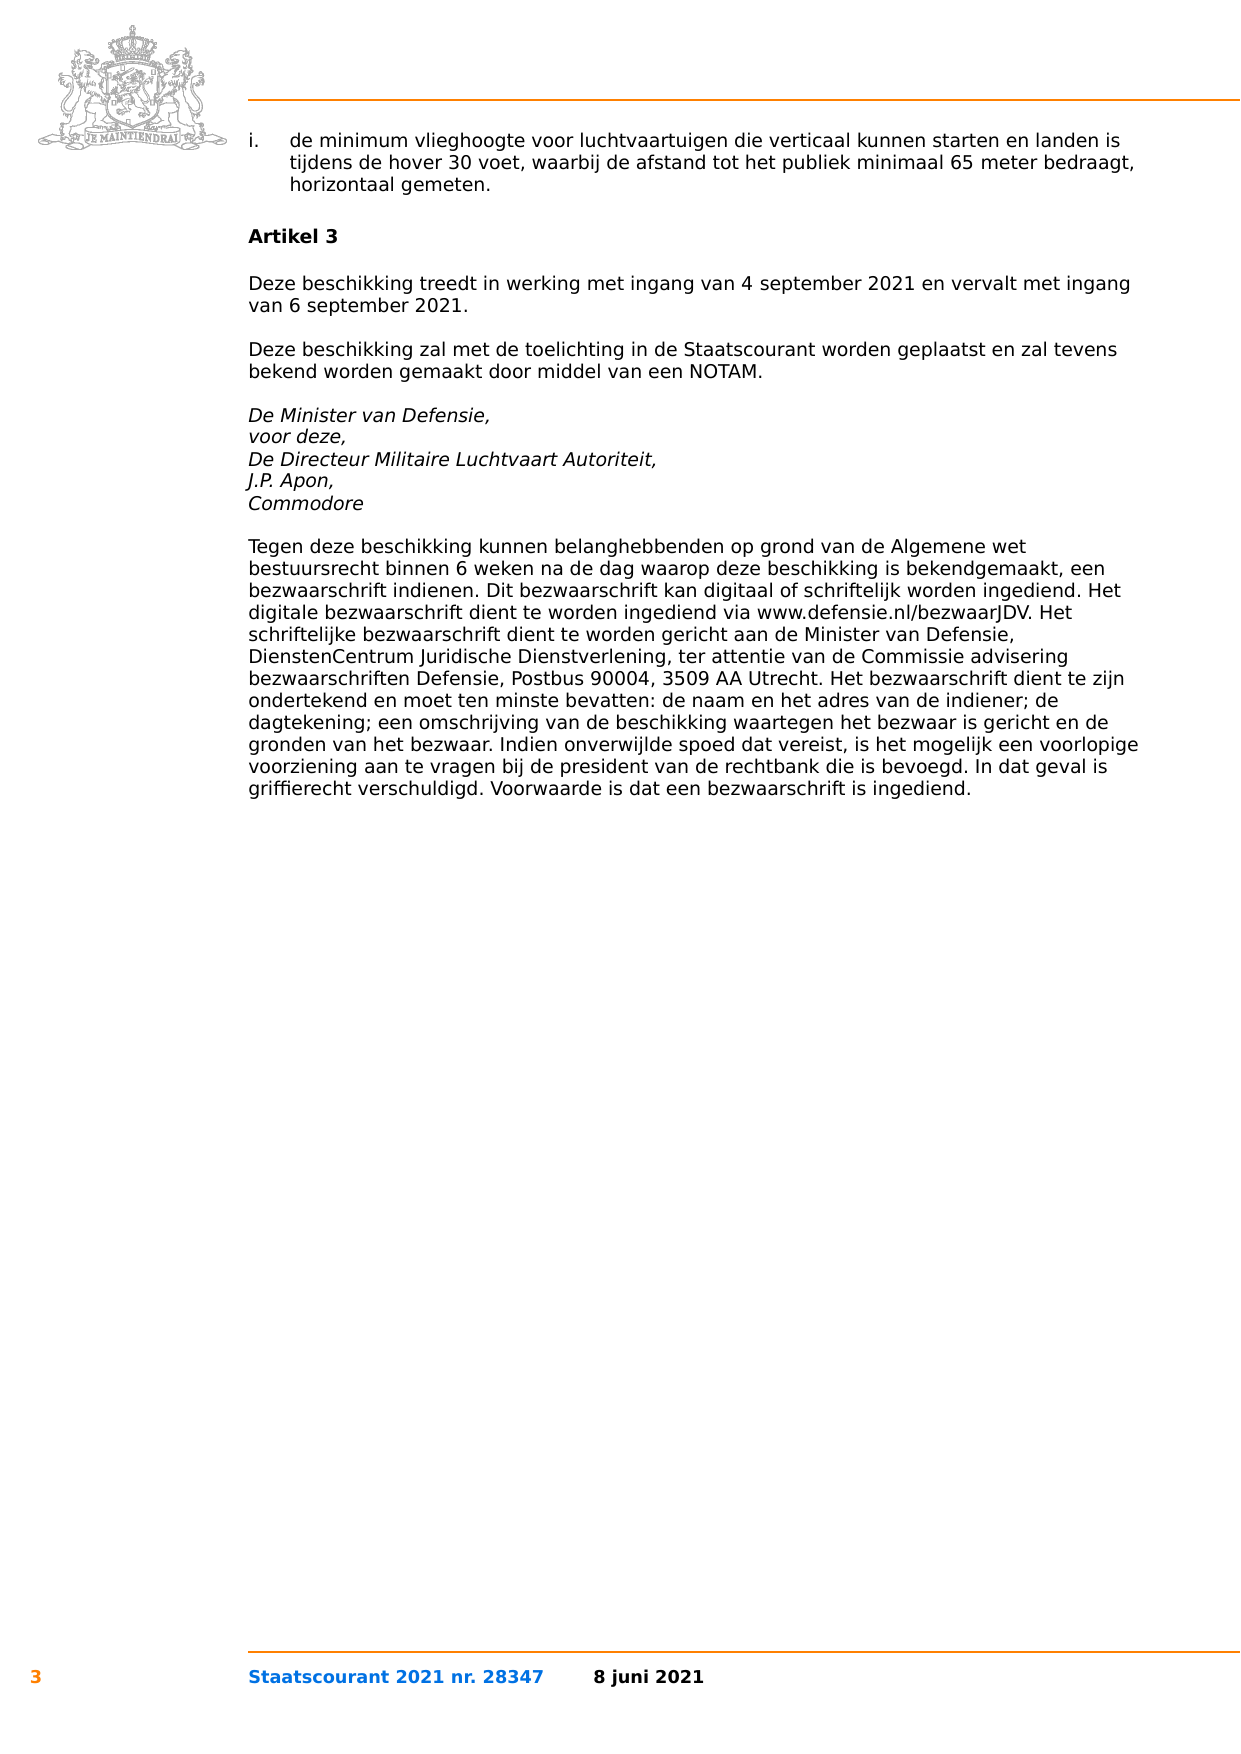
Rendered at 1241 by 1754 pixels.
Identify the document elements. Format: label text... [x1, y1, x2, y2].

text Tegen deze beschikking kunnen belanghebbenden op grond van de Algemene wet bestuursrecht binnen 6 weken na de dag waarop deze beschikking is bekendgemaakt, een bezwaarschrift indienen. Dit bezwaarschrift kan digitaal of schriftelijk worden ingediend. Het digitale bezwaarschrift dient te worden ingediend via www.defensie.nl/bezwaarJDV. Het schriftelijke bezwaarschrift dient te worden gericht aan de Minister van Defensie, DienstenCentrum Juridische Dienstverlening, ter attentie van de Commissie advisering bezwaarschriften Defensie, Postbus 90004, 3509 AA Utrecht. Het bezwaarschrift dient te zijn ondertekend en moet ten minste bevatten: de naam en het adres van de indiener; de dagtekening; een omschrijving van de beschikking waartegen het bezwaar is gericht en de gronden van het bezwaar. Indien onverwijlde spoed dat vereist, is het mogelijk een voorlopige voorziening aan te vragen bij de president van de rechtbank die is bevoegd. In dat geval is griffierecht verschuldigd. Voorwaarde is dat een bezwaarschrift is ingediend. [248, 536, 1163, 800]
text De Minister van Defensie, voor deze, De Directeur Militaire Luchtvaart Autoriteit, J.P. Apon, Commodore [248, 404, 1163, 514]
text Deze beschikking zal met de toelichting in de Staatscourant worden geplaatst en zal tevens bekend worden gemaakt door middel van een NOTAM. [248, 339, 1163, 383]
picture [38, 25, 227, 150]
subtitle Artikel 3 [248, 226, 1163, 248]
text i. de minimum vlieghoogte voor luchtvaartuigen die verticaal kunnen starten en landen is tijdens de hover 30 voet, waarbij de afstand tot het publiek minimaal 65 meter bedraagt, horizontaal gemeten. [248, 130, 1163, 196]
text Deze beschikking treedt in werking met ingang van 4 september 2021 en vervalt met ingang van 6 september 2021. [248, 273, 1163, 317]
